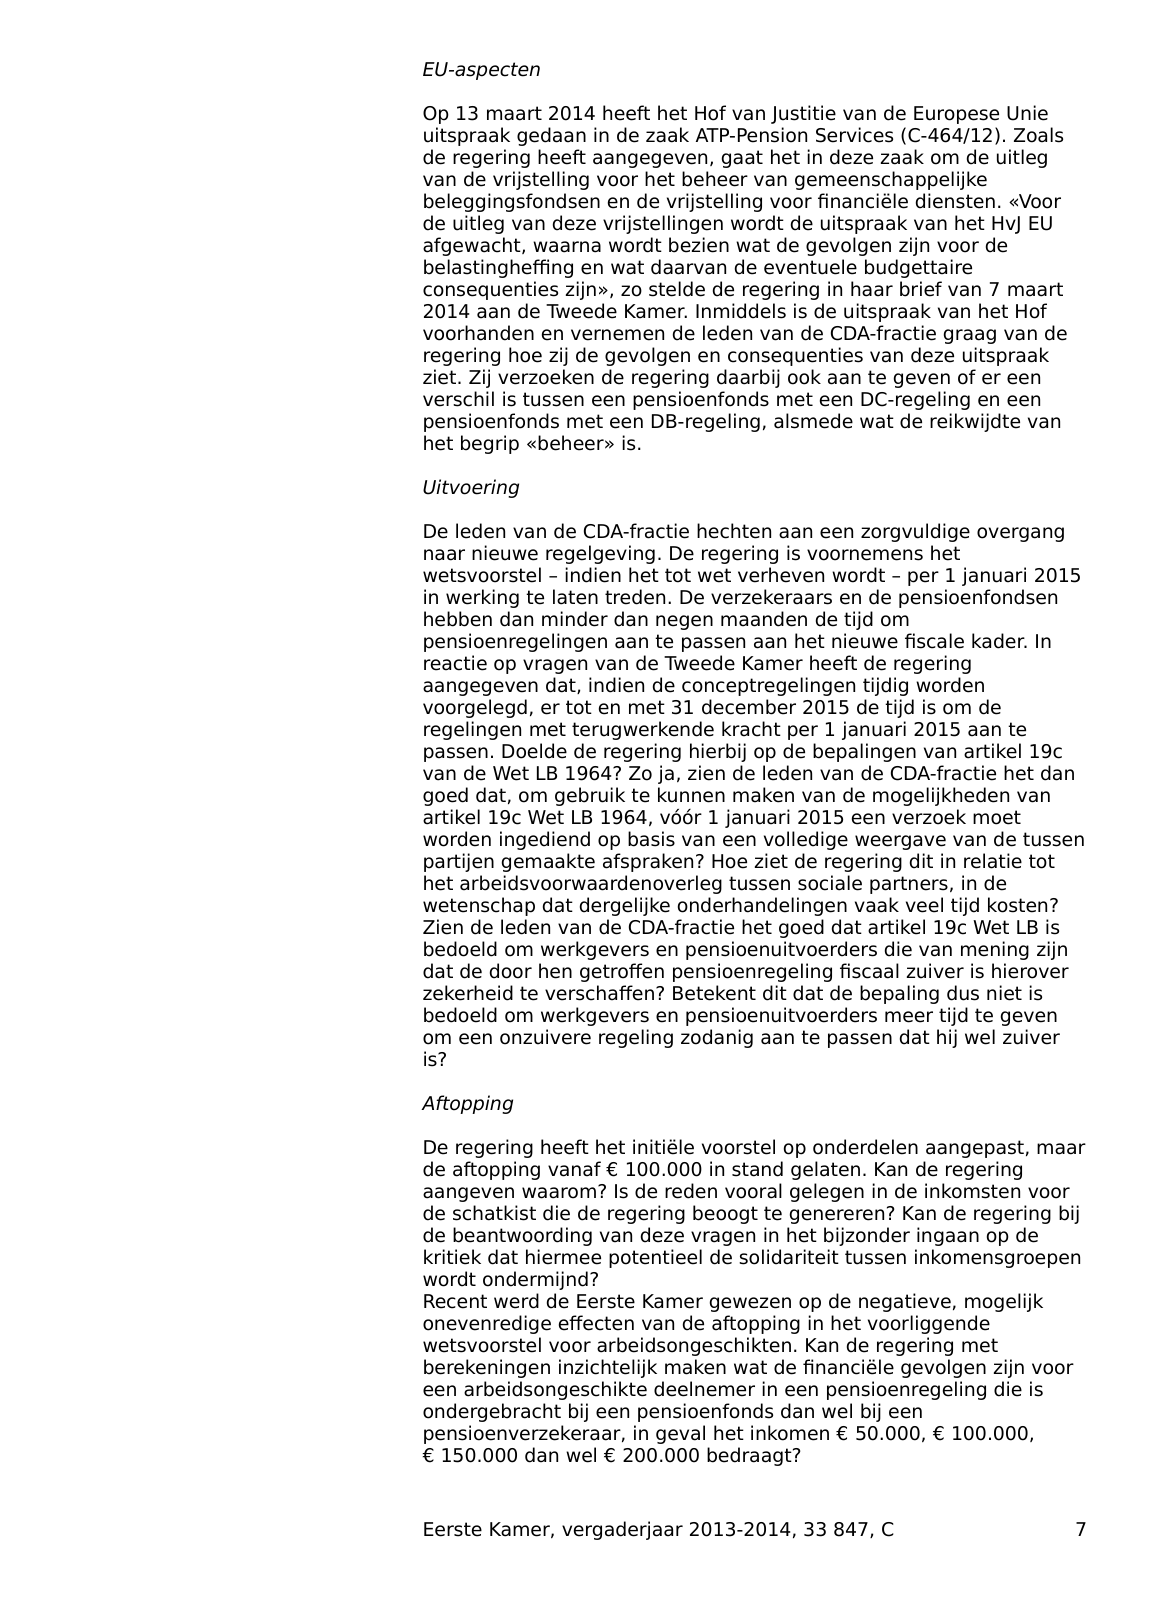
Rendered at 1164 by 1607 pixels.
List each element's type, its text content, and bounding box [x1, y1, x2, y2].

text De regering heeft het initiële voorstel op onderdelen aangepast, maar de aftopping vanaf € 100.000 in stand gelaten. Kan de regering aangeven waarom? Is de reden vooral gelegen in de inkomsten voor de schatkist die de regering beoogt te genereren? Kan de regering bij de beantwoording van deze vragen in het bijzonder ingaan op de kritiek dat hiermee potentieel de solidariteit tussen inkomensgroepen wordt ondermijnd? [422, 1137, 1087, 1291]
subtitle Uitvoering [422, 477, 1087, 499]
text De leden van de CDA-fractie hechten aan een zorgvuldige overgang naar nieuwe regelgeving. De regering is voornemens het wetsvoorstel – indien het tot wet verheven wordt – per 1 januari 2015 in werking te laten treden. De verzekeraars en de pensioenfondsen hebben dan minder dan negen maanden de tijd om pensioenregelingen aan te passen aan het nieuwe fiscale kader. In reactie op vragen van de Tweede Kamer heeft de regering aangegeven dat, indien de conceptregelingen tijdig worden voorgelegd, er tot en met 31 december 2015 de tijd is om de regelingen met terugwerkende kracht per 1 januari 2015 aan te passen. Doelde de regering hierbij op de bepalingen van artikel 19c van de Wet LB 1964? Zo ja, zien de leden van de CDA-fractie het dan goed dat, om gebruik te kunnen maken van de mogelijkheden van artikel 19c Wet LB 1964, vóór 1 januari 2015 een verzoek moet worden ingediend op basis van een volledige weergave van de tussen partijen gemaakte afspraken? Hoe ziet de regering dit in relatie tot het arbeidsvoorwaardenoverleg tussen sociale partners, in de wetenschap dat dergelijke onderhandelingen vaak veel tijd kosten? Zien de leden van de CDA-fractie het goed dat artikel 19c Wet LB is bedoeld om werkgevers en pensioenuitvoerders die van mening zijn dat de door hen getroffen pensioenregeling fiscaal zuiver is hierover zekerheid te verschaffen? Betekent dit dat de bepaling dus niet is bedoeld om werkgevers en pensioenuitvoerders meer tijd te geven om een onzuivere regeling zodanig aan te passen dat hij wel zuiver is? [422, 521, 1087, 1071]
text Recent werd de Eerste Kamer gewezen op de negatieve, mogelijk onevenredige effecten van de aftopping in het voorliggende wetsvoorstel voor arbeidsongeschikten. Kan de regering met berekeningen inzichtelijk maken wat de financiële gevolgen zijn voor een arbeidsongeschikte deelnemer in een pensioenregeling die is ondergebracht bij een pensioenfonds dan wel bij een pensioenverzekeraar, in geval het inkomen € 50.000, € 100.000, € 150.000 dan wel € 200.000 bedraagt? [422, 1291, 1087, 1467]
subtitle Aftopping [422, 1093, 1087, 1115]
text Op 13 maart 2014 heeft het Hof van Justitie van de Europese Unie uitspraak gedaan in de zaak ATP-Pension Services (C-464/12). Zoals de regering heeft aangegeven, gaat het in deze zaak om de uitleg van de vrijstelling voor het beheer van gemeenschappelijke beleggingsfondsen en de vrijstelling voor financiële diensten. «Voor de uitleg van deze vrijstellingen wordt de uitspraak van het HvJ EU afgewacht, waarna wordt bezien wat de gevolgen zijn voor de belastingheffing en wat daarvan de eventuele budgettaire consequenties zijn», zo stelde de regering in haar brief van 7 maart 2014 aan de Tweede Kamer. Inmiddels is de uitspraak van het Hof voorhanden en vernemen de leden van de CDA-fractie graag van de regering hoe zij de gevolgen en consequenties van deze uitspraak ziet. Zij verzoeken de regering daarbij ook aan te geven of er een verschil is tussen een pensioenfonds met een DC-regeling en een pensioenfonds met een DB-regeling, alsmede wat de reikwijdte van het begrip «beheer» is. [422, 103, 1087, 455]
subtitle EU-aspecten [422, 59, 1087, 81]
